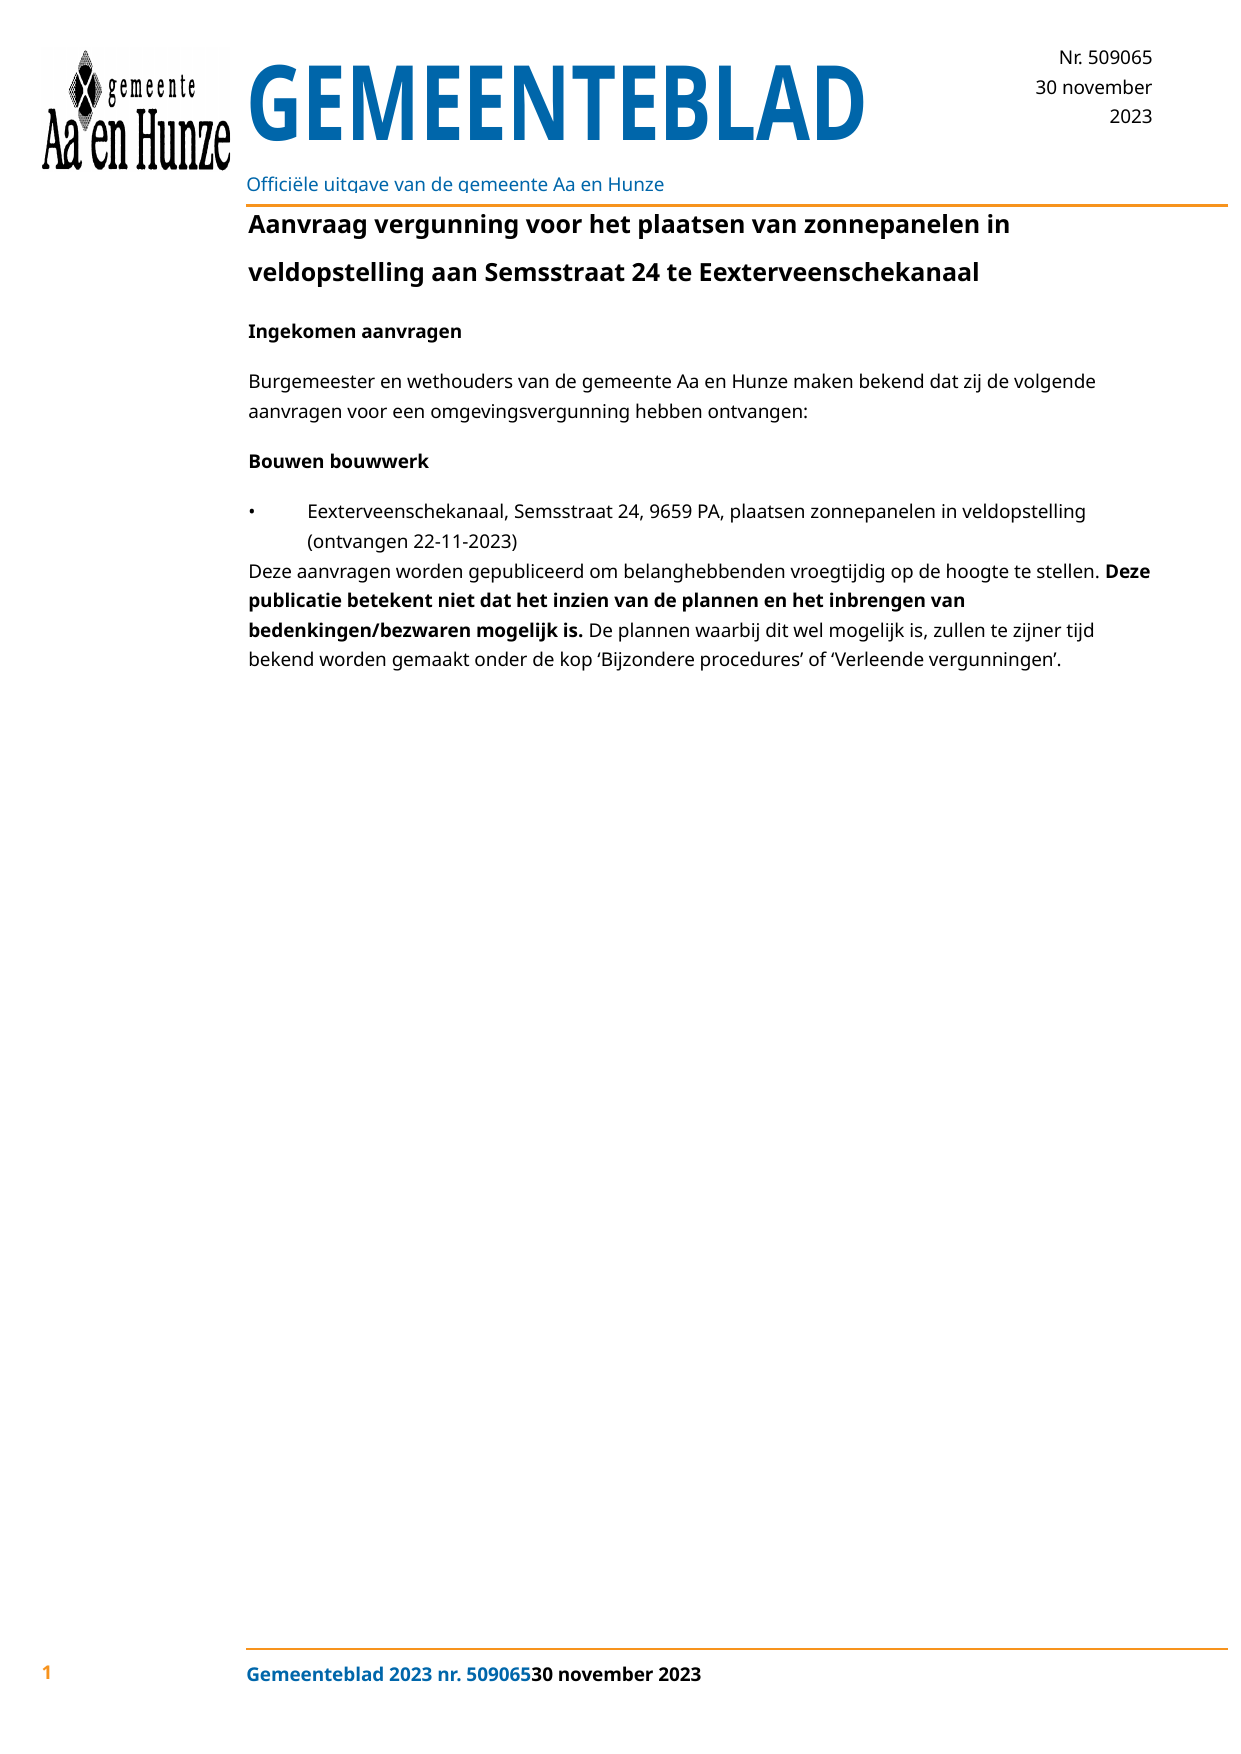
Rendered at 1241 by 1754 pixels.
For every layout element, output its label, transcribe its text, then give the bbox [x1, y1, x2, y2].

list Eexterveenschekanaal, Semsstraat 24, 9659 PA, plaatsen zonnepanelen in veldopstelling (ontvangen 22-11-2023) [248, 499, 1152, 554]
picture [41, 47, 231, 172]
text Deze aanvragen worden gepubliceerd om belanghebbenden vroegtijdig op de hoogte te stellen. Deze publicatie betekent niet dat het inzien van de plannen en het inbrengen van bedenkingen/bezwaren mogelijk is. De plannen waarbij dit wel mogelijk is, zullen te zijner tijd bekend worden gemaakt onder de kop ‘Bijzondere procedures’ of ‘Verleende vergunningen’. [248, 558, 1152, 672]
text Aanvraag vergunning voor het plaatsen van zonnepanelen in veldopstelling aan Semsstraat 24 te Eexterveenschekanaal [248, 207, 1152, 288]
text Bouwen bouwwerk [248, 448, 1152, 474]
text Ingekomen aanvragen [248, 318, 1152, 344]
text Burgemeester en wethouders van de gemeente Aa en Hunze maken bekend dat zij de volgende aanvragen voor een omgevingsvergunning hebben ontvangen: [248, 368, 1152, 424]
